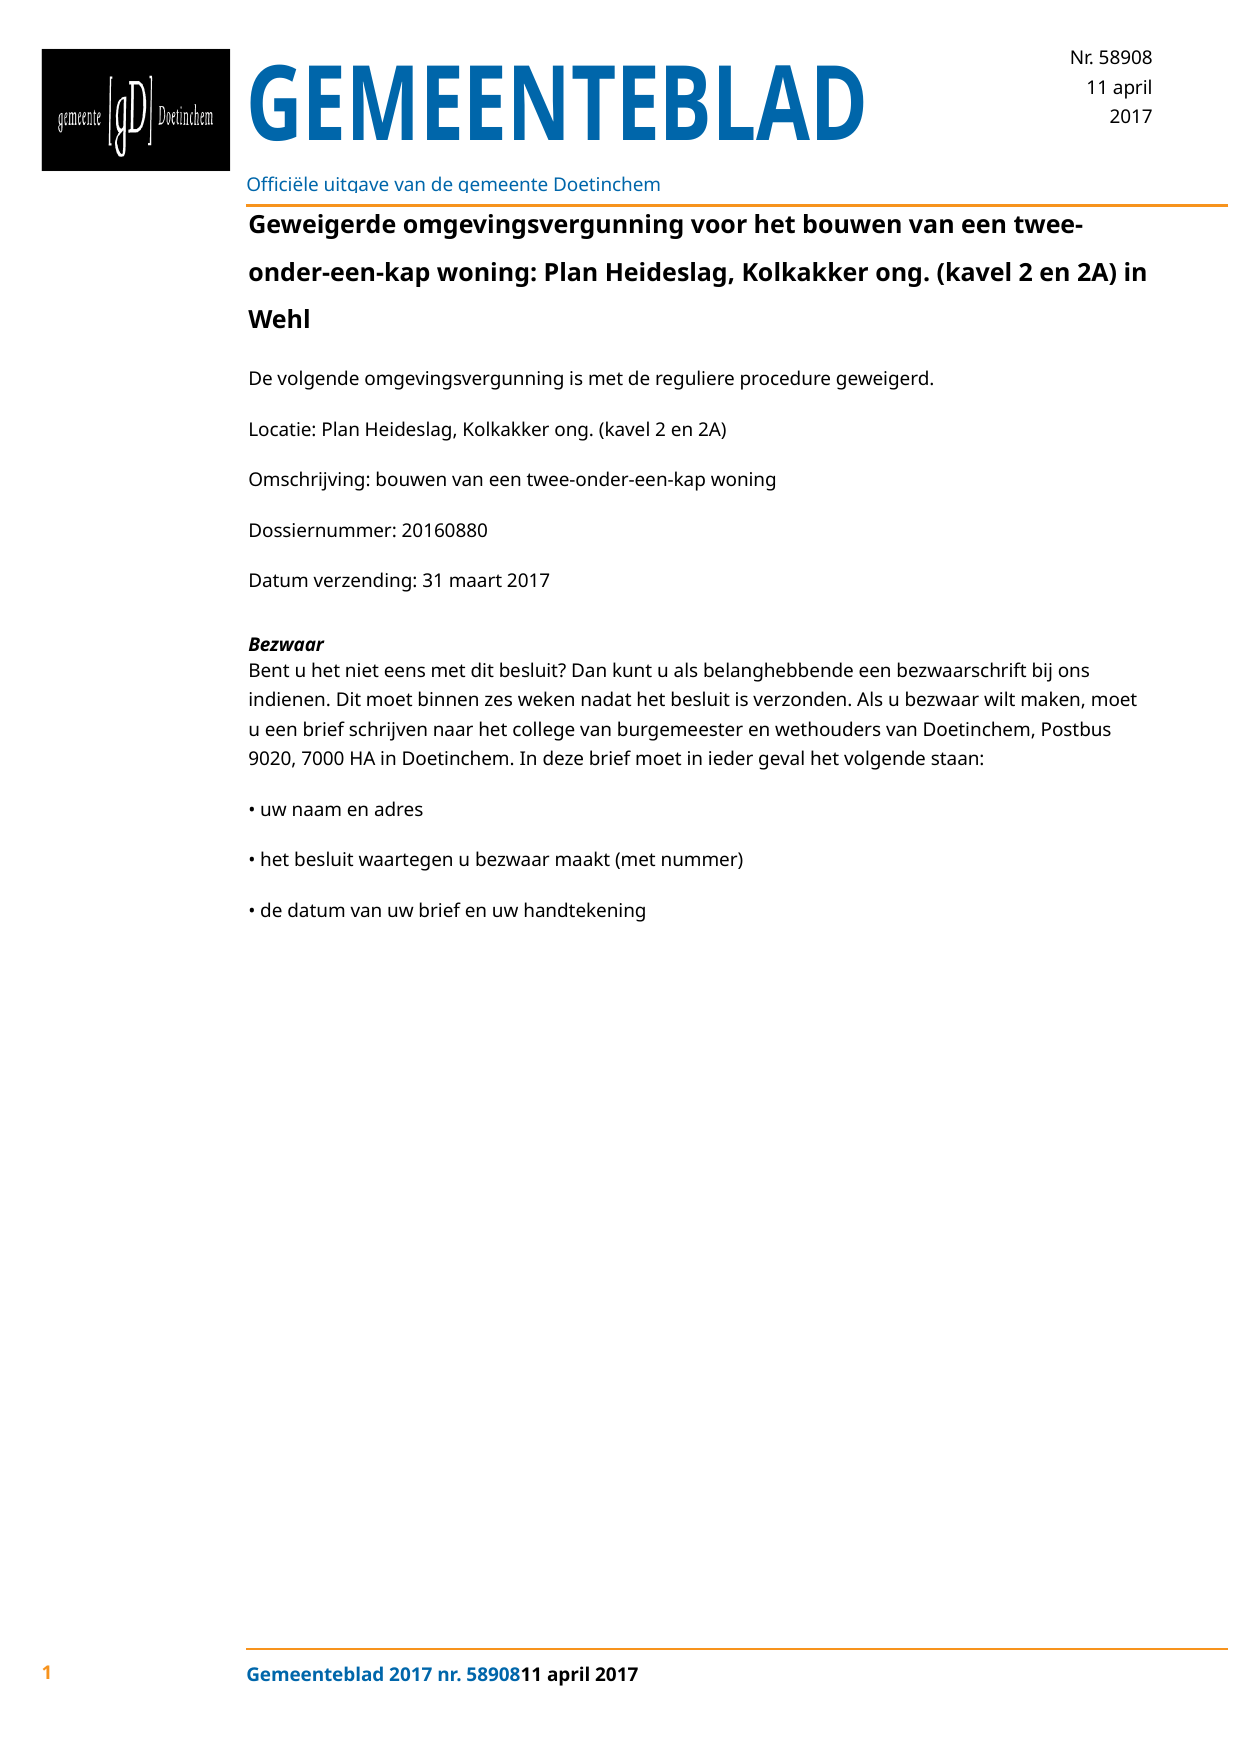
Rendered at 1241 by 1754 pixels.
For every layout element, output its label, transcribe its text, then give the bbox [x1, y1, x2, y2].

text • de datum van uw brief en uw handtekening [248, 897, 1152, 923]
text • uw naam en adres [248, 796, 1152, 822]
text Dossiernummer: 20160880 [248, 517, 1152, 542]
text De volgende omgevingsvergunning is met de reguliere procedure geweigerd. [248, 366, 1152, 391]
text Geweigerde omgevingsvergunning voor het bouwen van een twee-onder-een-kap woning: Plan Heideslag, Kolkakker ong. (kavel 2 en 2A) in Wehl [248, 207, 1152, 336]
text Bent u het niet eens met dit besluit? Dan kunt u als belanghebbende een bezwaarschrift bij ons indienen. Dit moet binnen zes weken nadat het besluit is verzonden. Als u bezwaar wilt maken, moet u een brief schrijven naar het college van burgemeester en wethouders van Doetinchem, Postbus 9020, 7000 HA in Doetinchem. In deze brief moet in ieder geval het volgende staan: [248, 657, 1152, 771]
text Locatie: Plan Heideslag, Kolkakker ong. (kavel 2 en 2A) [248, 416, 1152, 442]
picture [41, 47, 231, 172]
text Omschrijving: bouwen van een twee-onder-een-kap woning [248, 466, 1152, 492]
text Bezwaar [248, 631, 1152, 657]
text Datum verzending: 31 maart 2017 [248, 567, 1152, 593]
text • het besluit waartegen u bezwaar maakt (met nummer) [248, 846, 1152, 872]
